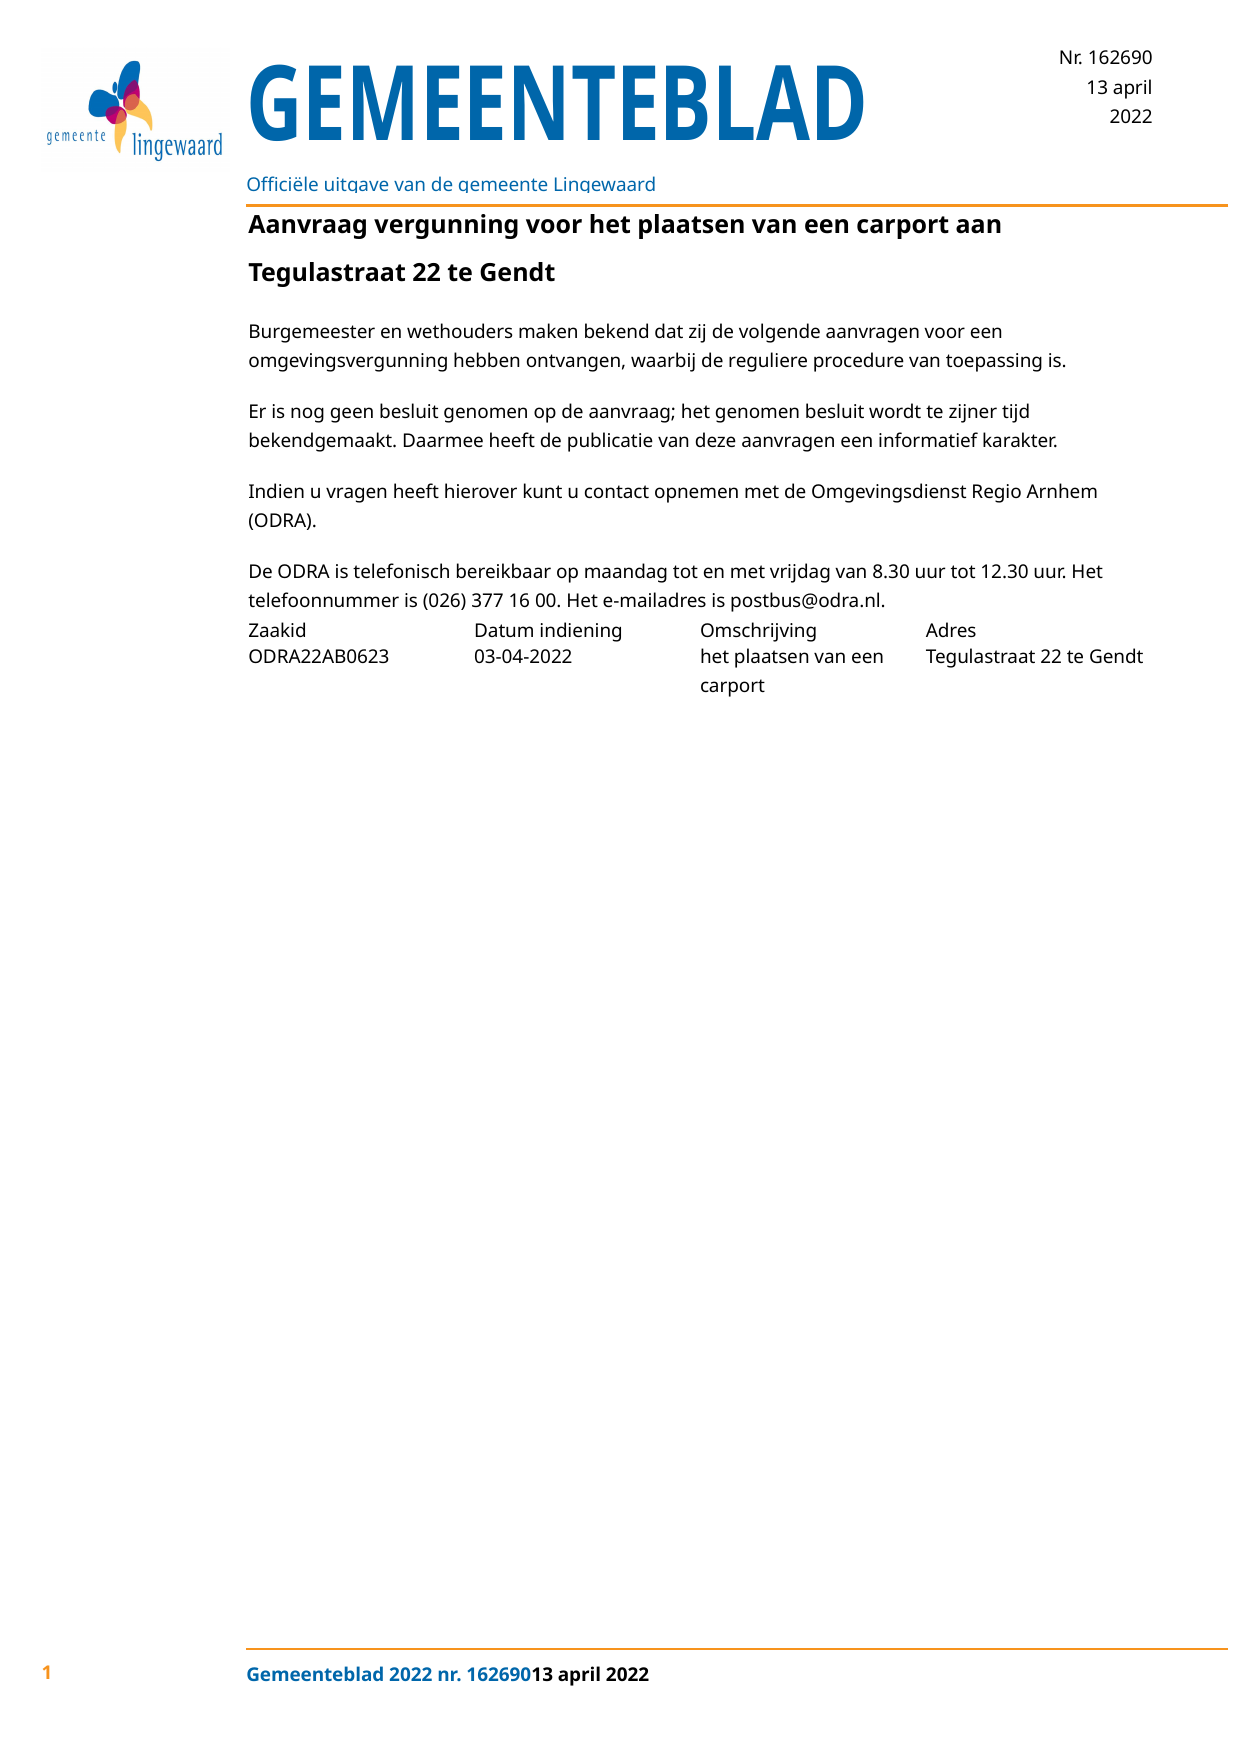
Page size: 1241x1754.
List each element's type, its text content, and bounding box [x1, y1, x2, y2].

table_header Adres [926, 617, 1152, 643]
text Er is nog geen besluit genomen op de aanvraag; het genomen besluit wordt te zijner tijd bekendgemaakt. Daarmee heeft de publicatie van deze aanvragen een informatief karakter. [248, 398, 1152, 453]
text Burgemeester en wethouders maken bekend dat zij de volgende aanvragen voor een omgevingsvergunning hebben ontvangen, waarbij de reguliere procedure van toepassing is. [248, 318, 1152, 373]
table_cell het plaatsen van een carport [700, 643, 926, 698]
text De ODRA is telefonisch bereikbaar op maandag tot en met vrijdag van 8.30 uur tot 12.30 uur. Het telefoonnummer is (026) 377 16 00. Het e-mailadres is postbus@odra.nl. [248, 558, 1152, 613]
table_header Datum indiening [474, 617, 700, 643]
picture [41, 47, 231, 172]
text Indien u vragen heeft hierover kunt u contact opnemen met de Omgevingsdienst Regio Arnhem (ODRA). [248, 478, 1152, 533]
table_header Omschrijving [700, 617, 926, 643]
table_cell 03-04-2022 [474, 643, 700, 698]
table_header Zaakid [248, 617, 474, 643]
table_cell Tegulastraat 22 te Gendt [926, 643, 1152, 698]
table_cell ODRA22AB0623 [248, 643, 474, 698]
text Aanvraag vergunning voor het plaatsen van een carport aan Tegulastraat 22 te Gendt [248, 207, 1152, 288]
